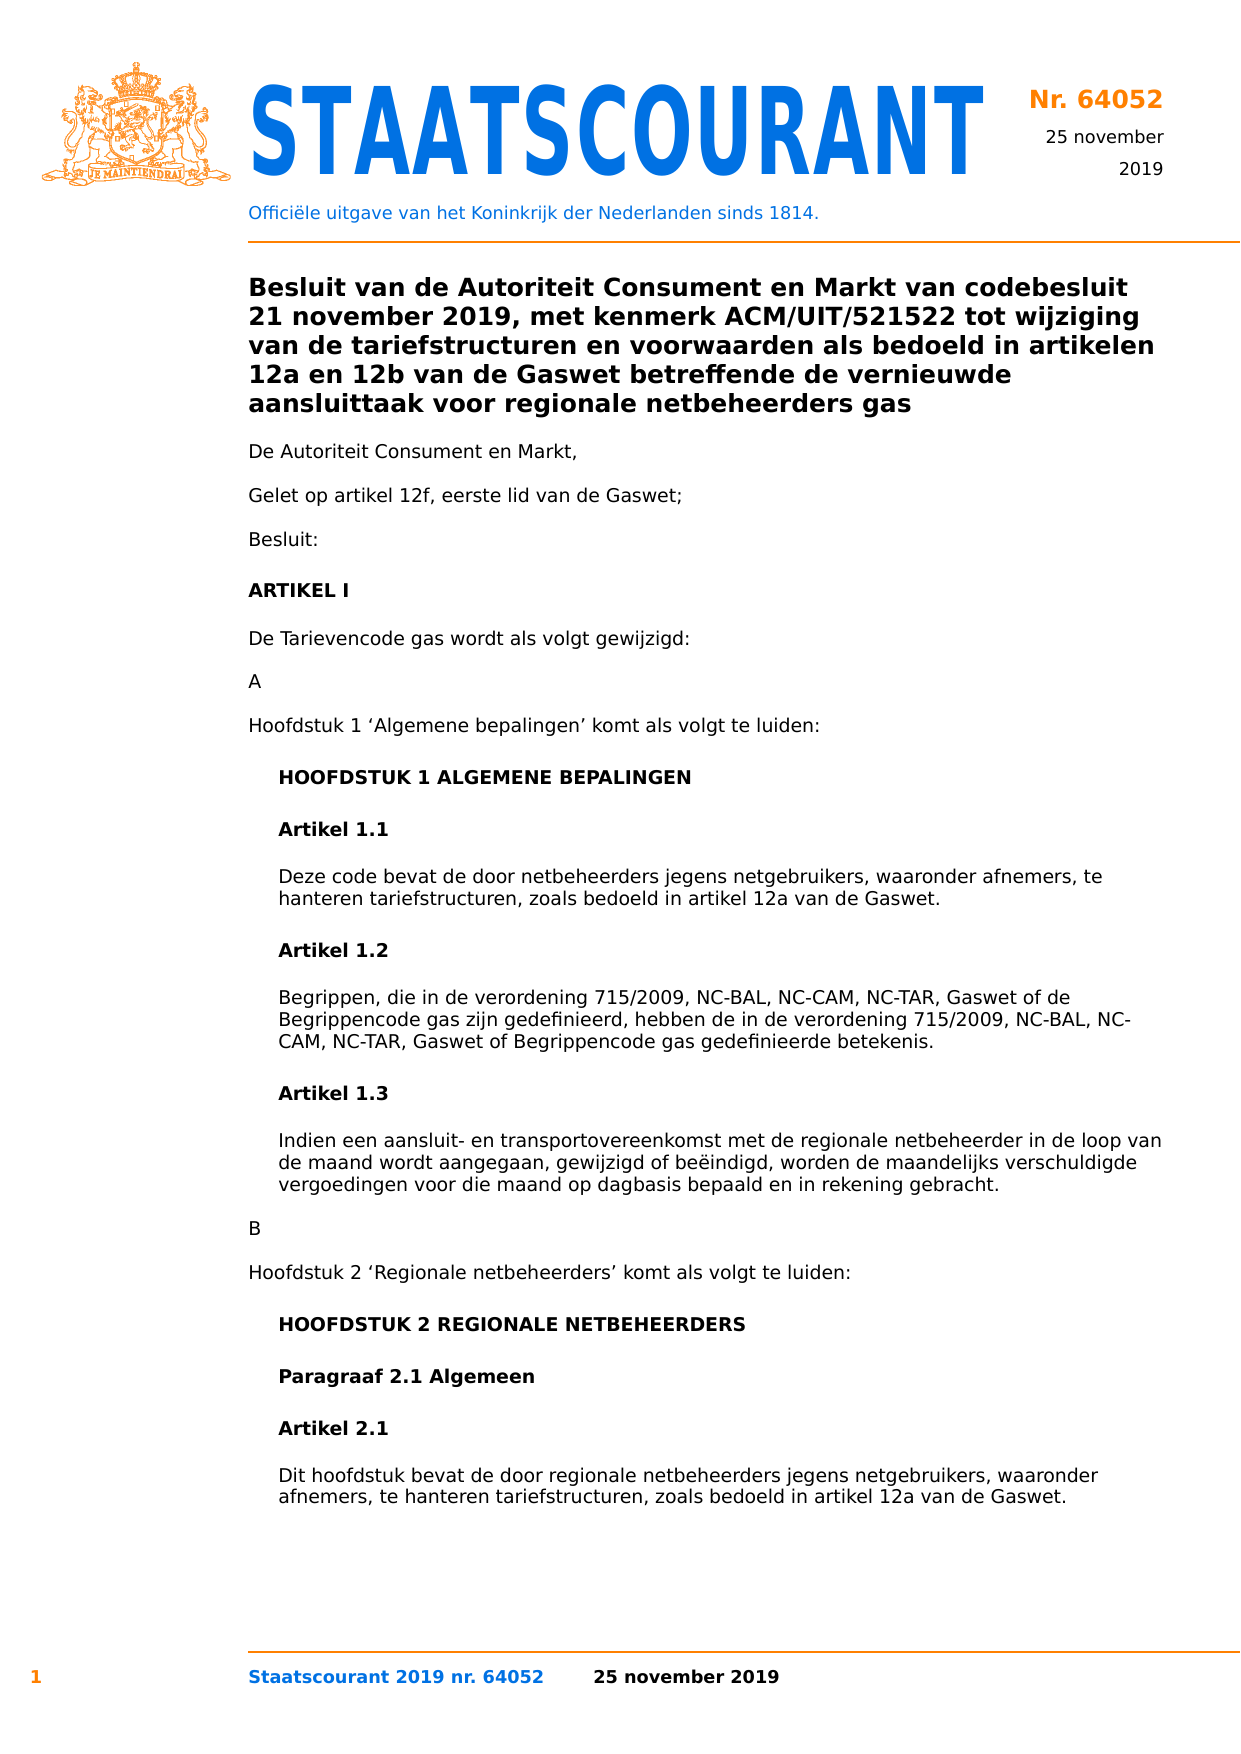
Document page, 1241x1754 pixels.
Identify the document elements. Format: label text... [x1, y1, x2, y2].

table_header STAATSCOURANT [248, 62, 998, 203]
subtitle Artikel 1.1 [278, 819, 1163, 841]
table_header [25, 62, 248, 241]
subtitle HOOFDSTUK 1 ALGEMENE BEPALINGEN [278, 767, 1163, 789]
text De Autoriteit Consument en Markt, [248, 441, 1163, 463]
table_cell 25 november [998, 121, 1240, 153]
table_cell 2019 [998, 153, 1240, 203]
text Begrippen, die in de verordening 715/2009, NC-BAL, NC-CAM, NC-TAR, Gaswet of de Begrippencode gas zijn gedefinieerd, hebben de in de verordening 715/2009, NC-BAL, NC-CAM, NC-TAR, Gaswet of Begrippencode gas gedefinieerde betekenis. [278, 987, 1163, 1053]
subtitle Artikel 2.1 [278, 1417, 1163, 1439]
picture [41, 62, 231, 186]
text B [248, 1218, 1163, 1240]
subtitle Besluit van de Autoriteit Consument en Markt van codebesluit 21 november 2019, met kenmerk ACM/UIT/521522 tot wijziging van de tariefstructuren en voorwaarden als bedoeld in artikelen 12a en 12b van de Gaswet betreffende de vernieuwde aansluittaak voor regionale netbeheerders gas [248, 273, 1163, 419]
text Besluit: [248, 528, 1163, 550]
text A [248, 671, 1163, 693]
text Indien een aansluit- en transportovereenkomst met de regionale netbeheerder in de loop van de maand wordt aangegaan, gewijzigd of beëindigd, worden de maandelijks verschuldigde vergoedingen voor die maand op dagbasis bepaald en in rekening gebracht. [278, 1130, 1163, 1196]
text Hoofdstuk 2 ‘Regionale netbeheerders’ komt als volgt te luiden: [248, 1262, 1163, 1283]
subtitle HOOFDSTUK 2 REGIONALE NETBEHEERDERS [278, 1313, 1163, 1336]
text De Tarievencode gas wordt als volgt gewijzigd: [248, 627, 1163, 649]
table_header Nr. 64052 [998, 62, 1240, 121]
table_cell Officiële uitgave van het Koninkrijk der Nederlanden sinds 1814. [248, 203, 1240, 241]
text Dit hoofdstuk bevat de door regionale netbeheerders jegens netgebruikers, waaronder afnemers, te hanteren tariefstructuren, zoals bedoeld in artikel 12a van de Gaswet. [278, 1464, 1163, 1508]
subtitle Artikel 1.3 [278, 1083, 1163, 1105]
subtitle Paragraaf 2.1 Algemeen [278, 1366, 1163, 1387]
text Deze code bevat de door netbeheerders jegens netgebruikers, waaronder afnemers, te hanteren tariefstructuren, zoals bedoeld in artikel 12a van de Gaswet. [278, 866, 1163, 910]
text Gelet op artikel 12f, eerste lid van de Gaswet; [248, 484, 1163, 507]
text Hoofdstuk 1 ‘Algemene bepalingen’ komt als volgt te luiden: [248, 715, 1163, 737]
subtitle Artikel 1.2 [278, 940, 1163, 962]
subtitle ARTIKEL I [248, 580, 1163, 602]
